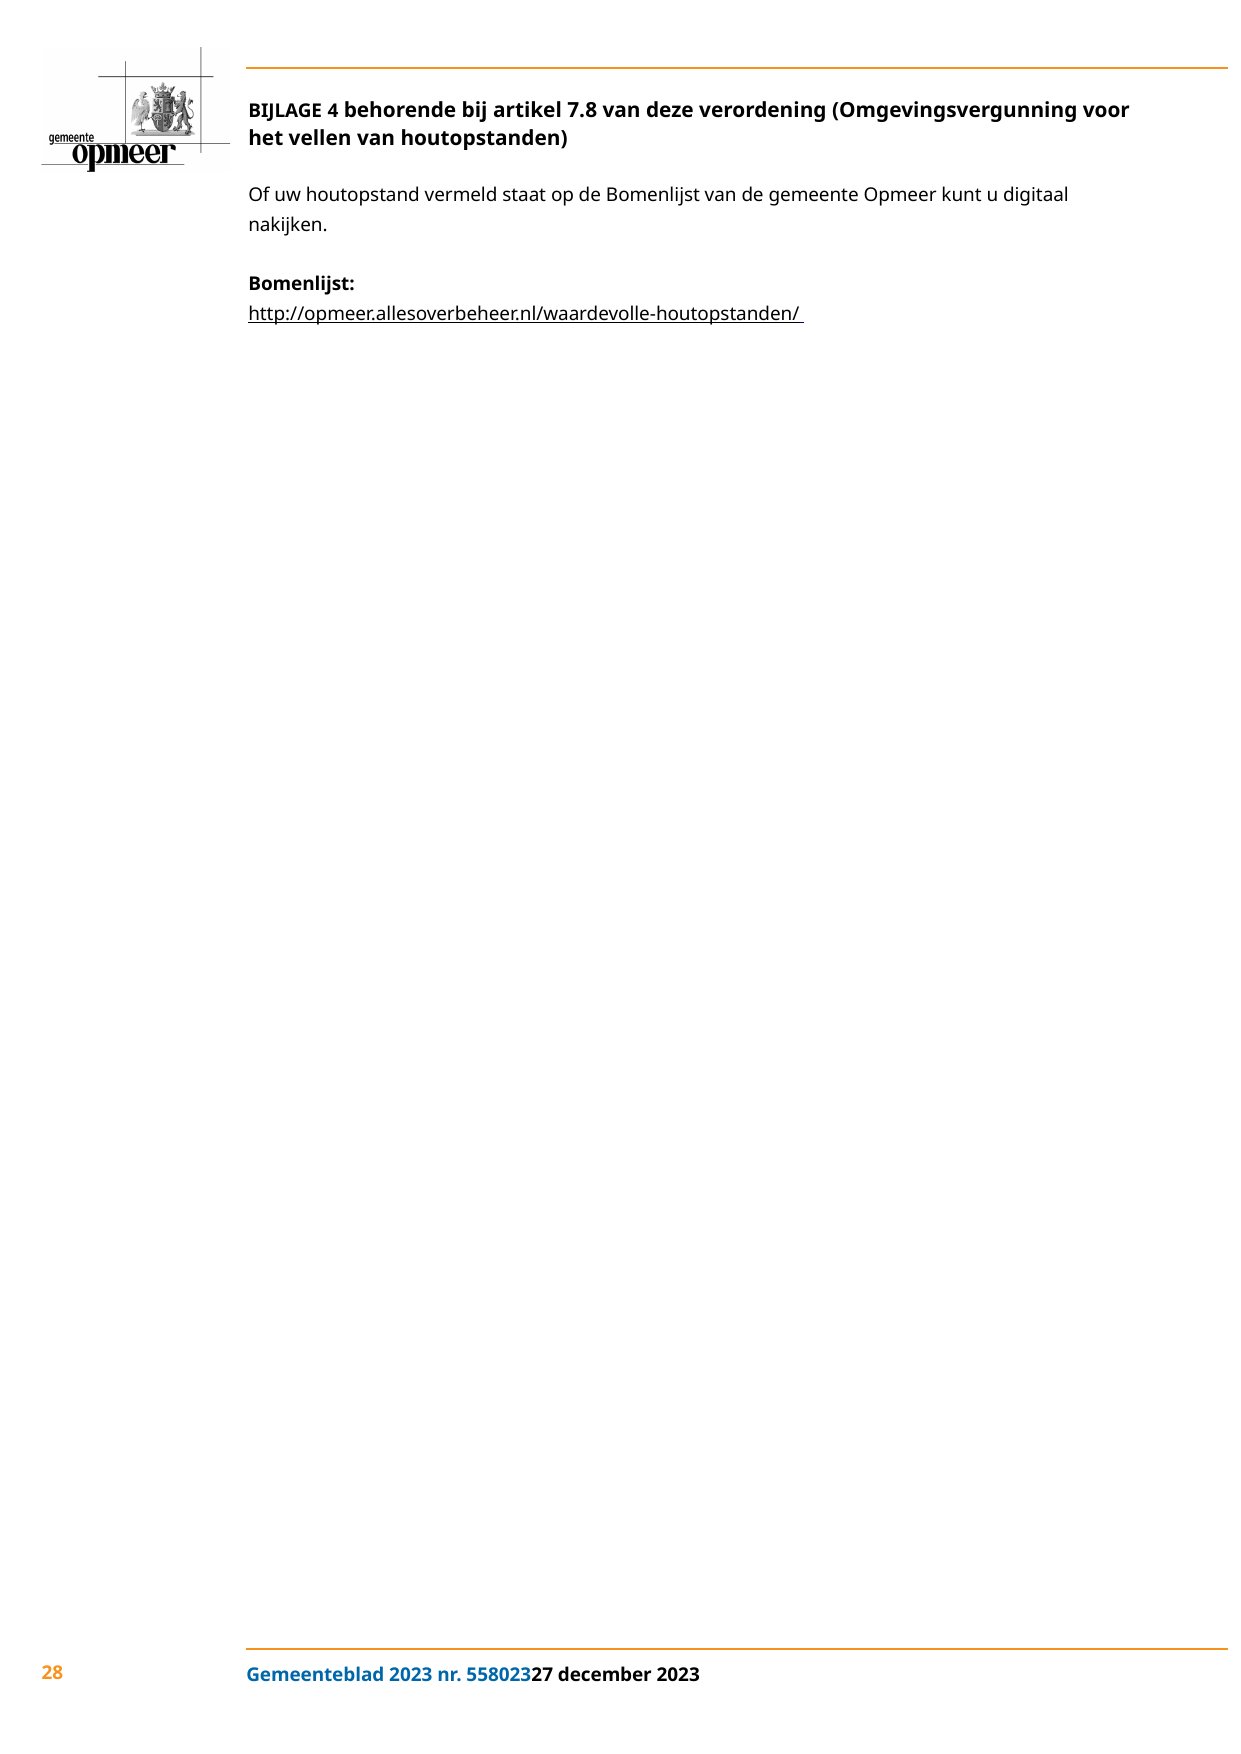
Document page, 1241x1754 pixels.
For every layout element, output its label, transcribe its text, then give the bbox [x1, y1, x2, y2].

picture [41, 47, 231, 172]
text Bomenlijst: [248, 270, 1152, 296]
text http://opmeer.allesoverbeheer.nl/waardevolle-houtopstanden/ [248, 300, 1152, 325]
text Of uw houtopstand vermeld staat op de Bomenlijst van de gemeente Opmeer kunt u digitaal nakijken. [248, 181, 1152, 237]
text BIJLAGE 4 behorende bij artikel 7.8 van deze verordening (Omgevingsvergunning voor het vellen van houtopstanden) [248, 95, 1152, 152]
